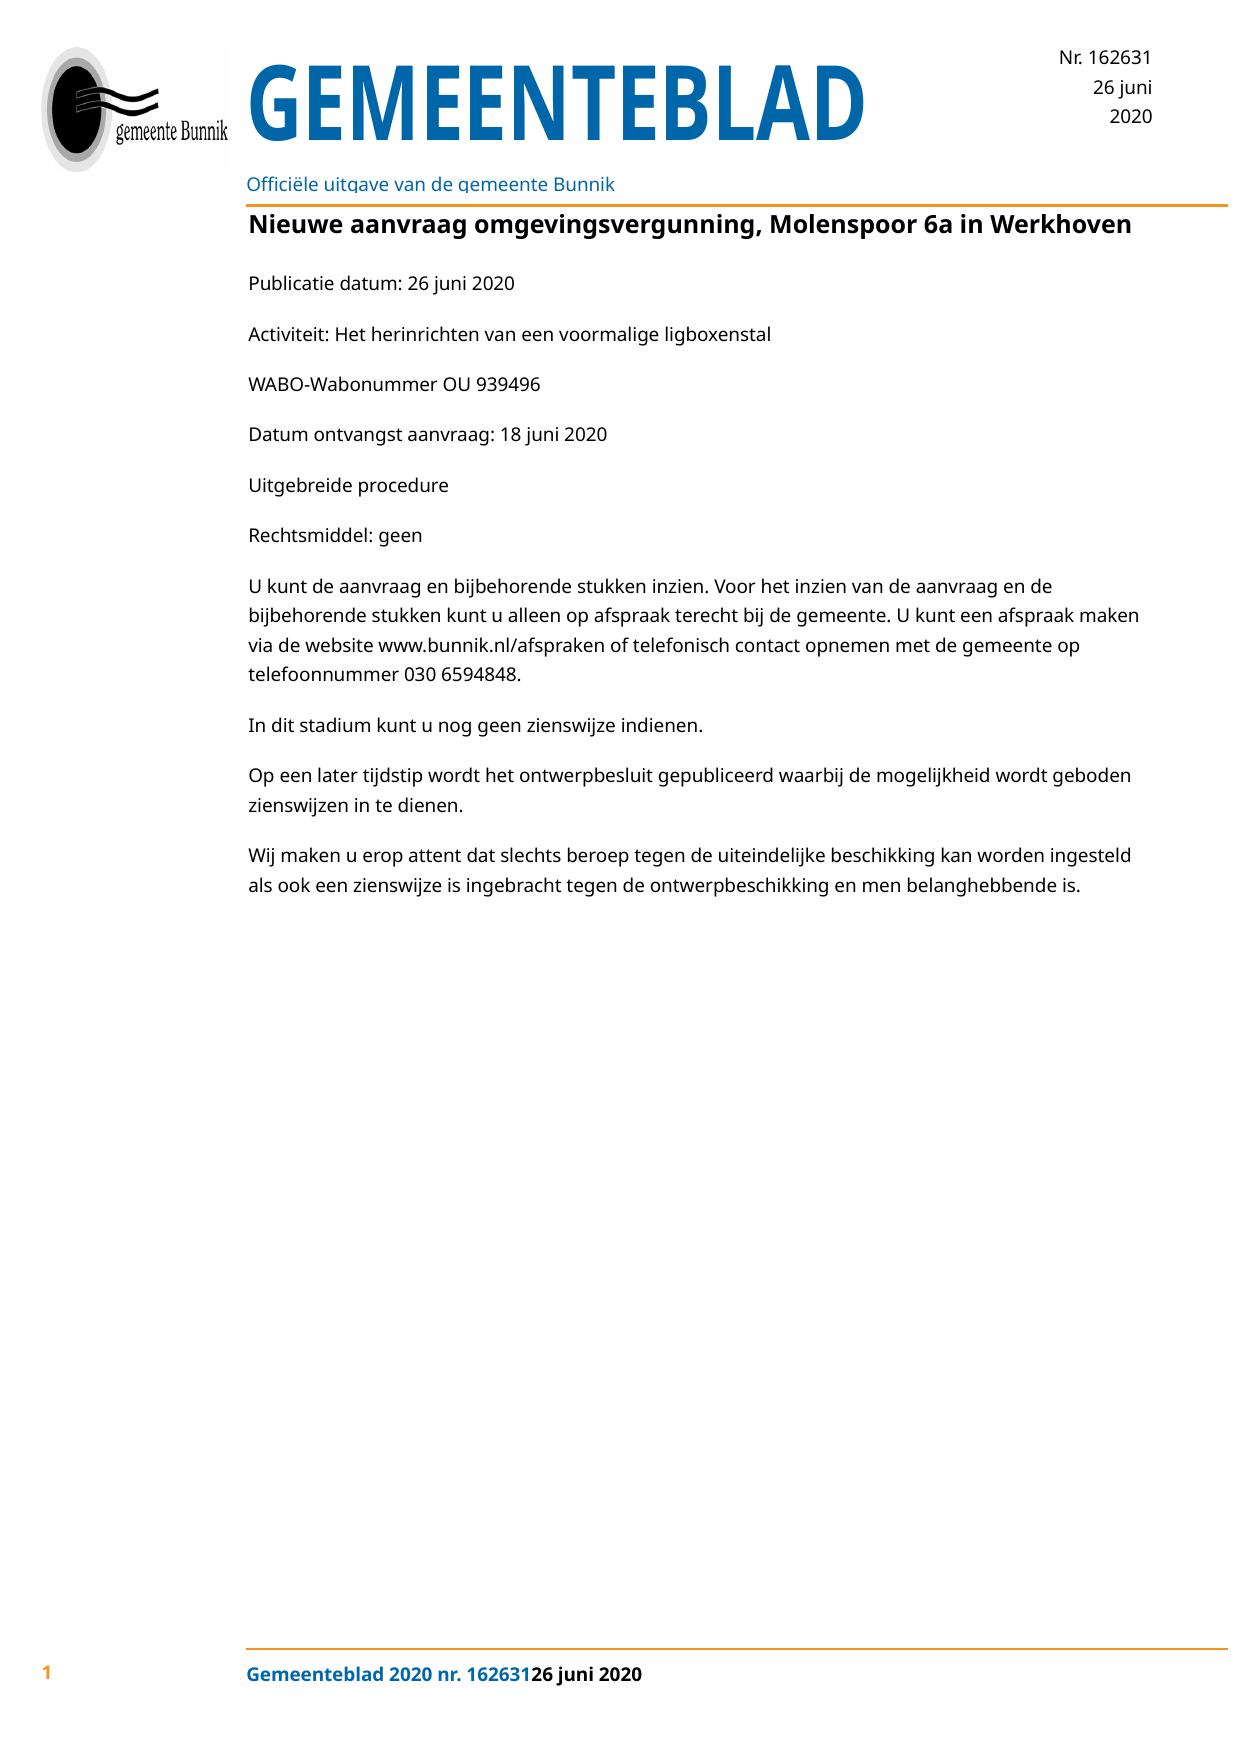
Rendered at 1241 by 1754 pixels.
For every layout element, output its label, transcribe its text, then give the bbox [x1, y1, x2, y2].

text Op een later tijdstip wordt het ontwerpbesluit gepubliceerd waarbij de mogelijkheid wordt geboden zienswijzen in te dienen. [248, 762, 1152, 818]
text Uitgebreide procedure [248, 472, 1152, 498]
text In dit stadium kunt u nog geen zienswijze indienen. [248, 712, 1152, 738]
text WABO-Wabonummer OU 939496 [248, 371, 1152, 397]
text Wij maken u erop attent dat slechts beroep tegen de uiteindelijke beschikking kan worden ingesteld als ook een zienswijze is ingebracht tegen de ontwerpbeschikking en men belanghebbende is. [248, 842, 1152, 898]
text U kunt de aanvraag en bijbehorende stukken inzien. Voor het inzien van de aanvraag en de bijbehorende stukken kunt u alleen op afspraak terecht bij de gemeente. U kunt een afspraak maken via de website www.bunnik.nl/afspraken of telefonisch contact opnemen met de gemeente op telefoonnummer 030 6594848. [248, 573, 1152, 687]
text Nieuwe aanvraag omgevingsvergunning, Molenspoor 6a in Werkhoven [248, 207, 1152, 241]
text Publicatie datum: 26 juni 2020 [248, 270, 1152, 296]
text Activiteit: Het herinrichten van een voormalige ligboxenstal [248, 321, 1152, 346]
picture [41, 47, 231, 172]
text Datum ontvangst aanvraag: 18 juni 2020 [248, 422, 1152, 447]
text Rechtsmiddel: geen [248, 522, 1152, 548]
